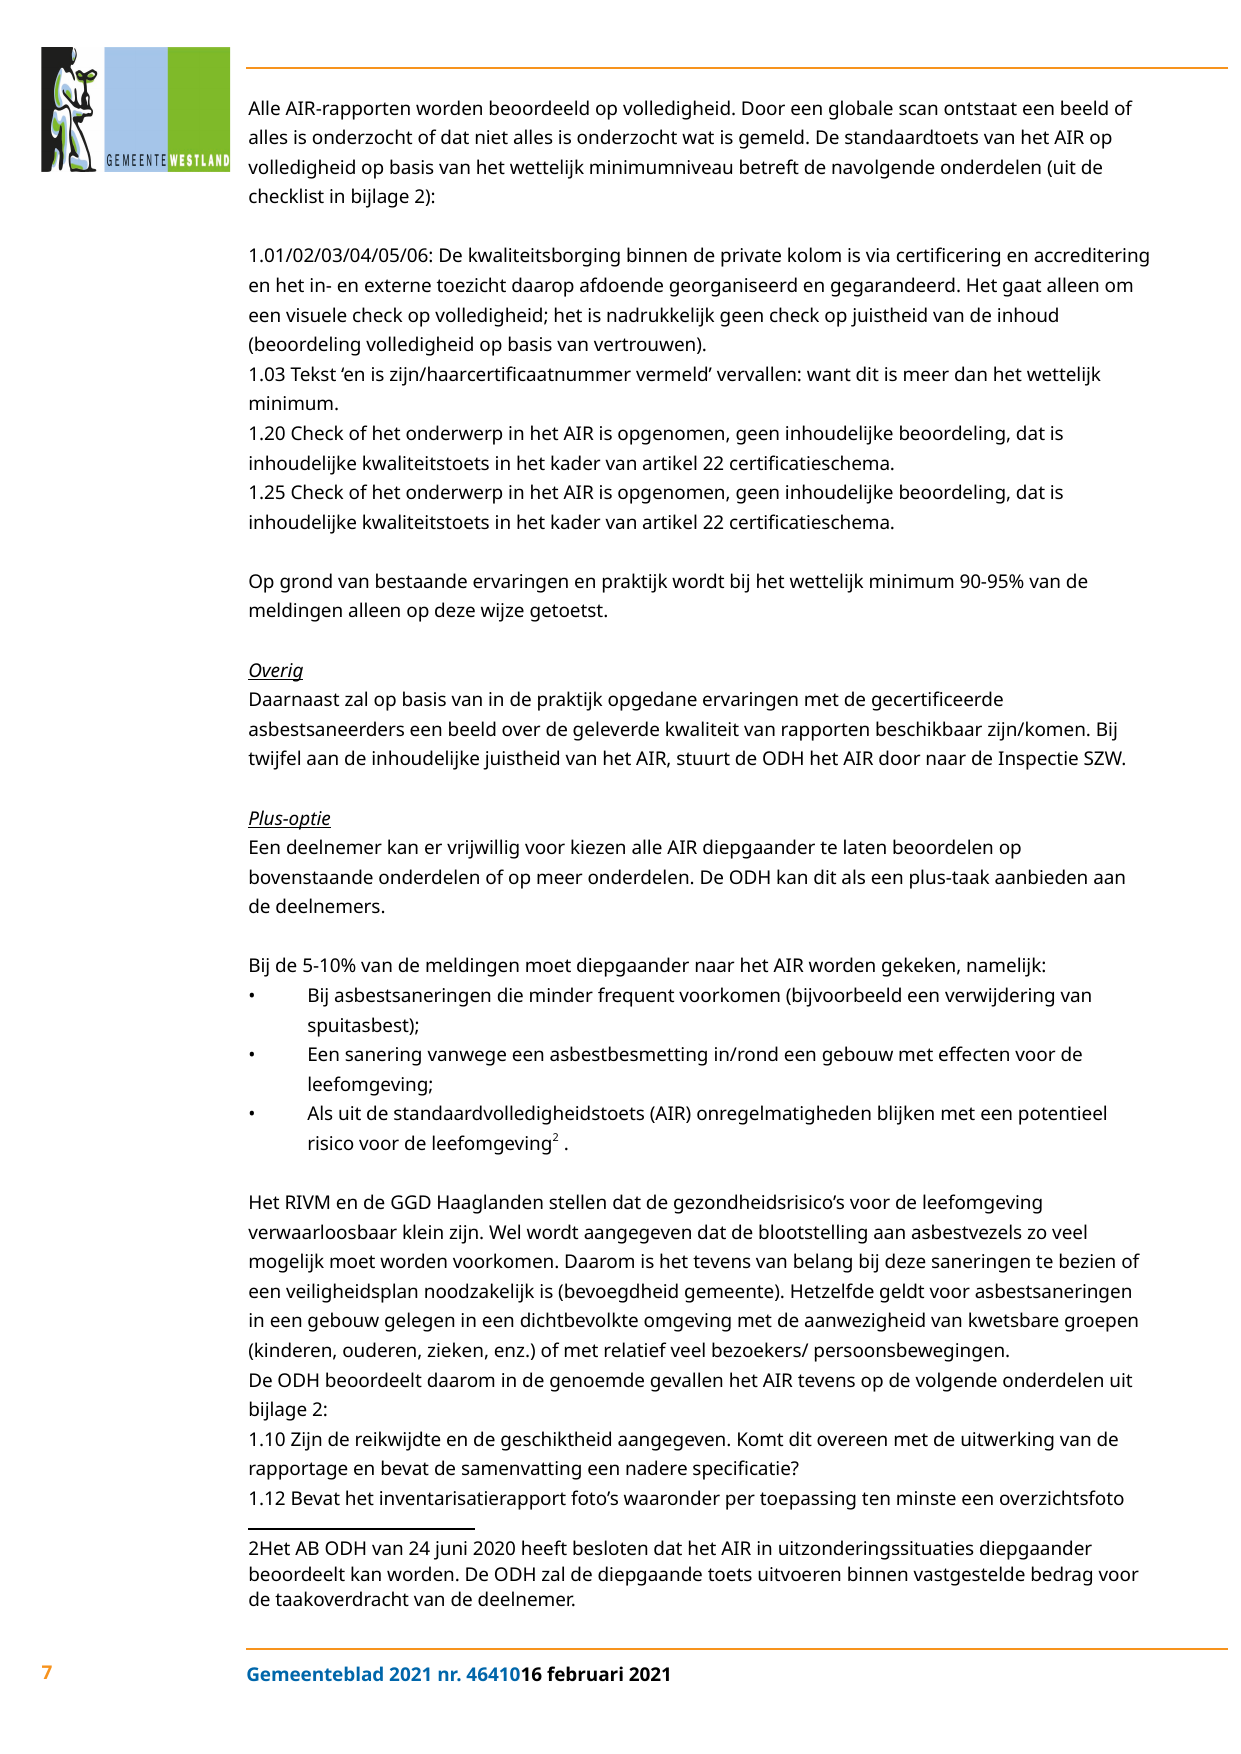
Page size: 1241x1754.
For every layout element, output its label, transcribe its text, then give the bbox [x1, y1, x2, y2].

text De ODH beoordeelt daarom in de genoemde gevallen het AIR tevens op de volgende onderdelen uit bijlage 2: [248, 1367, 1152, 1422]
text 1.03 Tekst ‘en is zijn/haarcertificaatnummer vermeld’ vervallen: want dit is meer dan het wettelijk minimum. [248, 361, 1152, 416]
text Een deelnemer kan er vrijwillig voor kiezen alle AIR diepgaander te laten beoordelen op bovenstaande onderdelen of op meer onderdelen. De ODH kan dit als een plus-taak aanbieden aan de deelnemers. [248, 834, 1152, 919]
text 1.01/02/03/04/05/06: De kwaliteitsborging binnen de private kolom is via certificering en accreditering en het in- en externe toezicht daarop afdoende georganiseerd en gegarandeerd. Het gaat alleen om een visuele check op volledigheid; het is nadrukkelijk geen check op juistheid van de inhoud (beoordeling volledigheid op basis van vertrouwen). [248, 243, 1152, 357]
text Alle AIR-rapporten worden beoordeeld op volledigheid. Door een globale scan ontstaat een beeld of alles is onderzocht of dat niet alles is onderzocht wat is gemeld. De standaardtoets van het AIR op volledigheid op basis van het wettelijk minimumniveau betreft de navolgende onderdelen (uit de checklist in bijlage 2): [248, 95, 1152, 209]
list Als uit de standaardvolledigheidstoets (AIR) onregelmatigheden blijken met een potentieel risico voor de leefomgeving . [248, 1101, 1152, 1156]
text Daarnaast zal op basis van in de praktijk opgedane ervaringen met de gecertificeerde asbestsaneerders een beeld over de geleverde kwaliteit van rapporten beschikbaar zijn/komen. Bij twijfel aan de inhoudelijke juistheid van het AIR, stuurt de ODH het AIR door naar de Inspectie SZW. [248, 686, 1152, 771]
text Op grond van bestaande ervaringen en praktijk wordt bij het wettelijk minimum 90-95% van de meldingen alleen op deze wijze getoetst. [248, 568, 1152, 623]
text Bij de 5-10% van de meldingen moet diepgaander naar het AIR worden gekeken, namelijk: [248, 953, 1152, 978]
text Plus-optie [248, 805, 1152, 831]
text Het RIVM en de GGD Haaglanden stellen dat de gezondheidsrisico’s voor de leefomgeving verwaarloosbaar klein zijn. Wel wordt aangegeven dat de blootstelling aan asbestvezels zo veel mogelijk moet worden voorkomen. Daarom is het tevens van belang bij deze saneringen te bezien of een veiligheidsplan noodzakelijk is (bevoegdheid gemeente). Hetzelfde geldt voor asbestsaneringen in een gebouw gelegen in een dichtbevolkte omgeving met de aanwezigheid van kwetsbare groepen (kinderen, ouderen, zieken, enz.) of met relatief veel bezoekers/ persoonsbewegingen. [248, 1189, 1152, 1363]
list Een sanering vanwege een asbestbesmetting in/rond een gebouw met effecten voor de leefomgeving; [248, 1041, 1152, 1097]
text 1.12 Bevat het inventarisatierapport foto’s waaronder per toepassing ten minste een overzichtsfoto [248, 1485, 1152, 1511]
text 1.25 Check of het onderwerp in het AIR is opgenomen, geen inhoudelijke beoordeling, dat is inhoudelijke kwaliteitstoets in het kader van artikel 22 certificatieschema. [248, 479, 1152, 535]
list Het AB ODH van 24 juni 2020 heeft besloten dat het AIR in uitzonderingssituaties diepgaander beoordeelt kan worden. De ODH zal de diepgaande toets uitvoeren binnen vastgestelde bedrag voor de taakoverdracht van de deelnemer. [248, 1535, 1152, 1612]
text Overig [248, 657, 1152, 683]
text 1.10 Zijn de reikwijdte en de geschiktheid aangegeven. Komt dit overeen met de uitwerking van de rapportage en bevat de samenvatting een nadere specificatie? [248, 1426, 1152, 1481]
text 1.20 Check of het onderwerp in het AIR is opgenomen, geen inhoudelijke beoordeling, dat is inhoudelijke kwaliteitstoets in het kader van artikel 22 certificatieschema. [248, 420, 1152, 476]
list Bij asbestsaneringen die minder frequent voorkomen (bijvoorbeeld een verwijdering van spuitasbest); [248, 982, 1152, 1038]
picture [41, 47, 231, 172]
